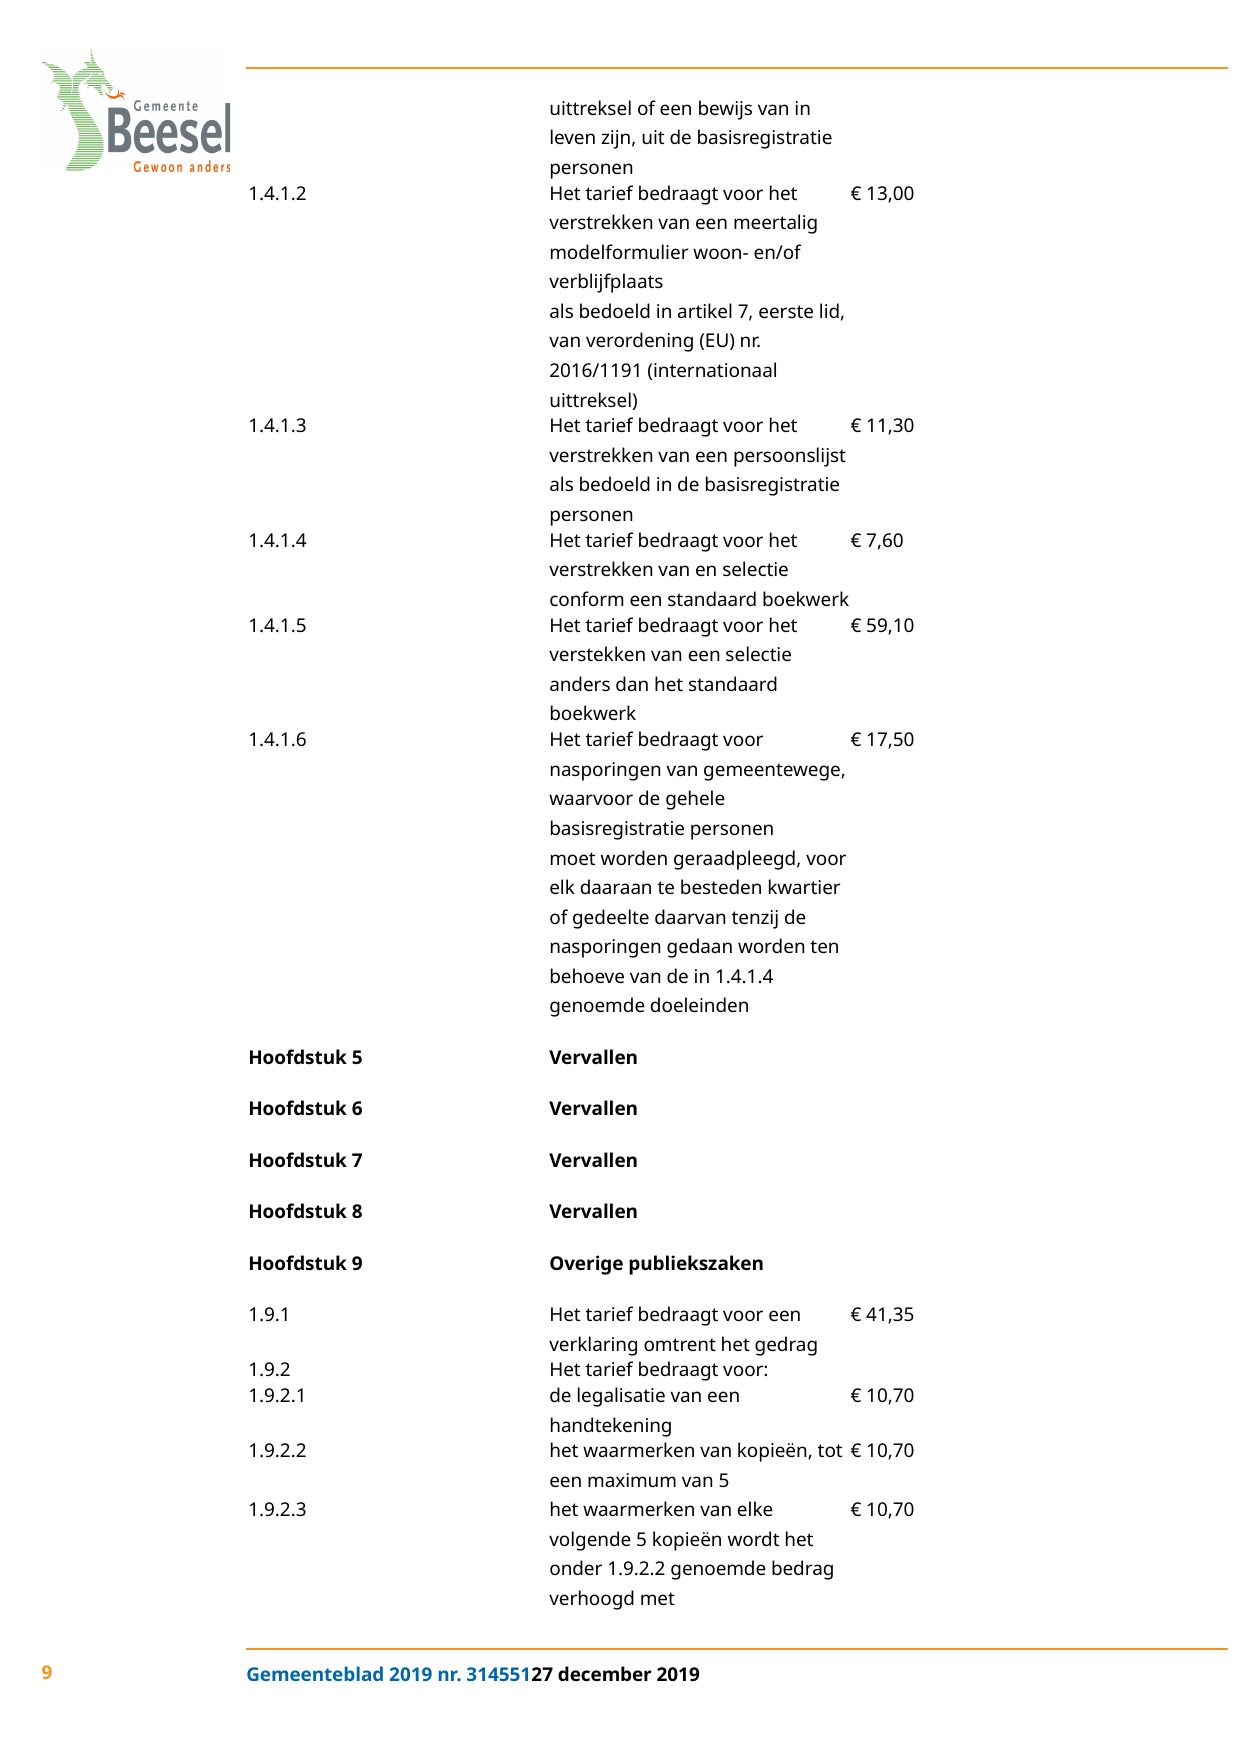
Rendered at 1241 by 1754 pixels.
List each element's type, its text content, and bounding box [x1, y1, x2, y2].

table_cell [850, 1250, 1152, 1276]
table_cell het waarmerken van kopieën, tot een maximum van 5 [549, 1438, 850, 1493]
table_cell € 10,70 [850, 1438, 1152, 1493]
picture [41, 47, 231, 172]
table_cell Het tarief bedraagt voor een verklaring omtrent het gedrag [549, 1301, 850, 1357]
table_cell Hoofdstuk 6 [248, 1096, 549, 1121]
table_cell [549, 1121, 850, 1147]
table_cell Hoofdstuk 5 [248, 1044, 549, 1070]
table_cell [248, 1070, 549, 1096]
table_cell € 11,30 [850, 413, 1152, 527]
table_cell 1.4.1.3 [248, 413, 549, 527]
table_cell [549, 1070, 850, 1096]
table_cell [850, 1199, 1152, 1224]
table_cell € 13,00 [850, 180, 1152, 412]
table_cell Het tarief bedraagt voor het verstrekken van en selectie conform een standaard boekwerk [549, 527, 850, 612]
table_cell [850, 1147, 1152, 1173]
table_cell 1.4.1.5 [248, 612, 549, 726]
table_cell Het tarief bedraagt voor nasporingen van gemeentewege, waarvoor de gehele basisregistratie personen moet worden geraadpleegd, voor elk daaraan te besteden kwartier of gedeelte daarvan tenzij de nasporingen gedaan worden ten behoeve van de in 1.4.1.4 genoemde doeleinden [549, 726, 850, 1018]
table_cell 1.4.1.2 [248, 180, 549, 412]
table_cell [850, 1276, 1152, 1301]
table_cell [850, 1121, 1152, 1147]
table_cell Hoofdstuk 9 [248, 1250, 549, 1276]
table_cell Vervallen [549, 1199, 850, 1224]
table_cell [850, 1357, 1152, 1382]
table_cell Vervallen [549, 1096, 850, 1121]
table_cell 1.4.1.4 [248, 527, 549, 612]
table_cell 1.9.2 [248, 1357, 549, 1382]
table_cell Hoofdstuk 7 [248, 1147, 549, 1173]
table_cell [248, 1276, 549, 1301]
table_cell € 7,60 [850, 527, 1152, 612]
table_cell [248, 1224, 549, 1250]
table_cell de legalisatie van een handtekening [549, 1383, 850, 1438]
table_cell € 10,70 [850, 1383, 1152, 1438]
table_header het waarmerken van elke volgende 5 kopieën wordt het onder 1.9.2.2 genoemde bedrag verhoogd met [549, 1496, 850, 1611]
table_cell 1.9.1 [248, 1301, 549, 1357]
table_cell 1.9.2.2 [248, 1438, 549, 1493]
table_cell [248, 1121, 549, 1147]
table_cell [549, 1276, 850, 1301]
table_cell € 17,50 [850, 726, 1152, 1018]
table_header 1.9.2.3 [248, 1496, 549, 1611]
table_cell Het tarief bedraagt voor: [549, 1357, 850, 1382]
table_cell [248, 95, 549, 180]
table_cell Het tarief bedraagt voor het verstekken van een selectie anders dan het standaard boekwerk [549, 612, 850, 726]
table_cell Het tarief bedraagt voor het verstrekken van een persoonslijst als bedoeld in de basisregistratie personen [549, 413, 850, 527]
table_cell [248, 1173, 549, 1198]
table_cell [549, 1018, 850, 1044]
table_header € 10,70 [850, 1496, 1152, 1611]
table_cell [850, 1224, 1152, 1250]
table_cell [549, 1224, 850, 1250]
table_cell Het tarief bedraagt voor het verstrekken van een meertalig modelformulier woon- en/of verblijfplaats als bedoeld in artikel 7, eerste lid, van verordening (EU) nr. 2016/1191 (internationaal uittreksel) [549, 180, 850, 412]
table_cell Hoofdstuk 8 [248, 1199, 549, 1224]
table_cell [850, 1173, 1152, 1198]
table_cell [850, 95, 1152, 180]
table_cell € 59,10 [850, 612, 1152, 726]
table_cell Vervallen [549, 1044, 850, 1070]
table_cell Vervallen [549, 1147, 850, 1173]
table_cell [850, 1070, 1152, 1096]
table_cell [850, 1018, 1152, 1044]
table_cell [549, 1173, 850, 1198]
table_cell [850, 1096, 1152, 1121]
table_cell uittreksel of een bewijs van in leven zijn, uit de basisregistratie personen [549, 95, 850, 180]
table_cell 1.9.2.1 [248, 1383, 549, 1438]
table_cell Overige publiekszaken [549, 1250, 850, 1276]
table_cell € 41,35 [850, 1301, 1152, 1357]
table_cell [850, 1044, 1152, 1070]
table_cell [248, 1018, 549, 1044]
table_cell 1.4.1.6 [248, 726, 549, 1018]
